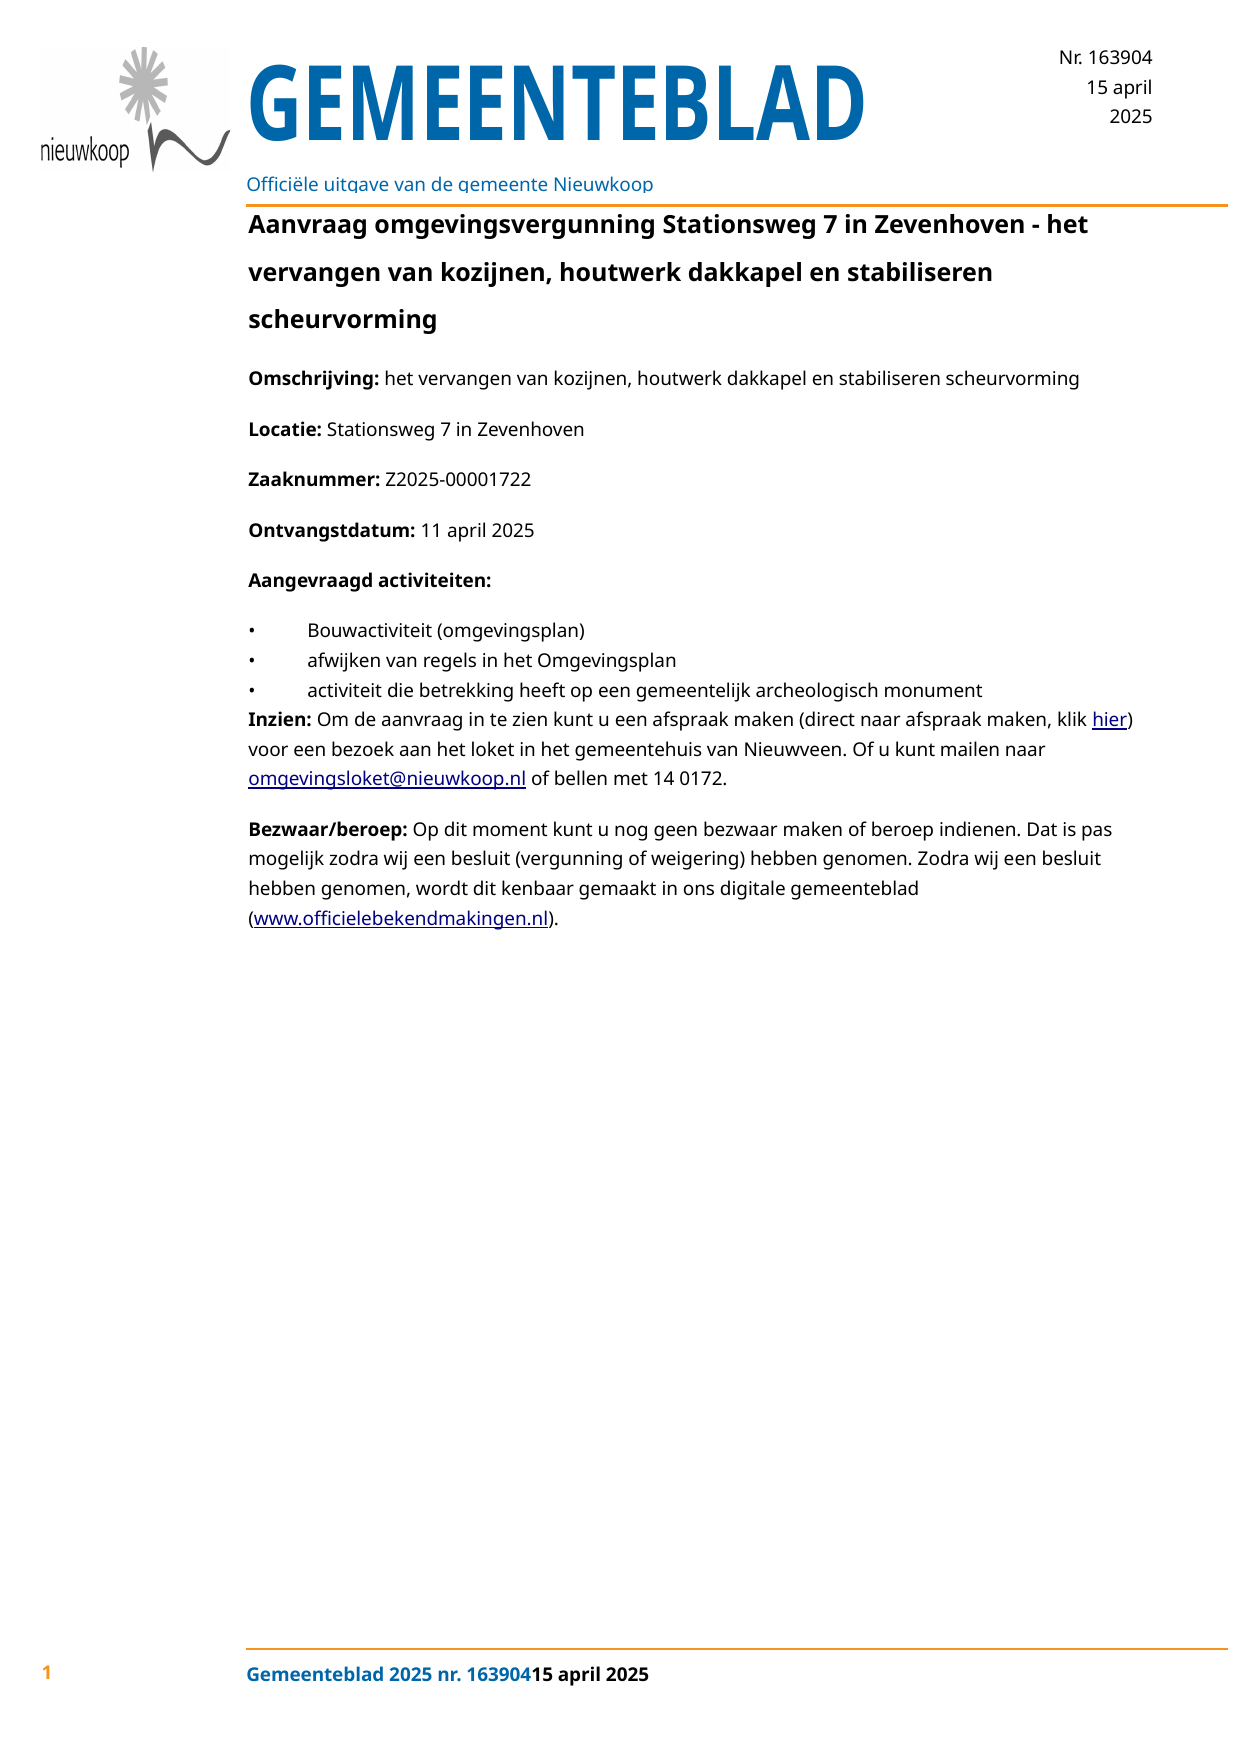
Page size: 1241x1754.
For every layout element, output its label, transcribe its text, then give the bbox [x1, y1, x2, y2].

text Bezwaar/beroep: Op dit moment kunt u nog geen bezwaar maken of beroep indienen. Dat is pas mogelijk zodra wij een besluit (vergunning of weigering) hebben genomen. Zodra wij een besluit hebben genomen, wordt dit kenbaar gemaakt in ons digitale gemeenteblad (www.officielebekendmakingen.nl). [248, 816, 1152, 930]
text Inzien: Om de aanvraag in te zien kunt u een afspraak maken (direct naar afspraak maken, klik hier) voor een bezoek aan het loket in het gemeentehuis van Nieuwveen. Of u kunt mailen naar omgevingsloket@nieuwkoop.nl of bellen met 14 0172. [248, 706, 1152, 791]
text Locatie: Stationsweg 7 in Zevenhoven [248, 416, 1152, 442]
list afwijken van regels in het Omgevingsplan [248, 647, 1152, 673]
picture [41, 47, 231, 172]
text Zaaknummer: Z2025-00001722 [248, 466, 1152, 492]
list Bouwactiviteit (omgevingsplan) [248, 618, 1152, 643]
list activiteit die betrekking heeft op een gemeentelijk archeologisch monument [248, 677, 1152, 702]
text Ontvangstdatum: 11 april 2025 [248, 517, 1152, 542]
text Omschrijving: het vervangen van kozijnen, houtwerk dakkapel en stabiliseren scheurvorming [248, 366, 1152, 391]
text Aangevraagd activiteiten: [248, 567, 1152, 593]
text Aanvraag omgevingsvergunning Stationsweg 7 in Zevenhoven - het vervangen van kozijnen, houtwerk dakkapel en stabiliseren scheurvorming [248, 207, 1152, 336]
